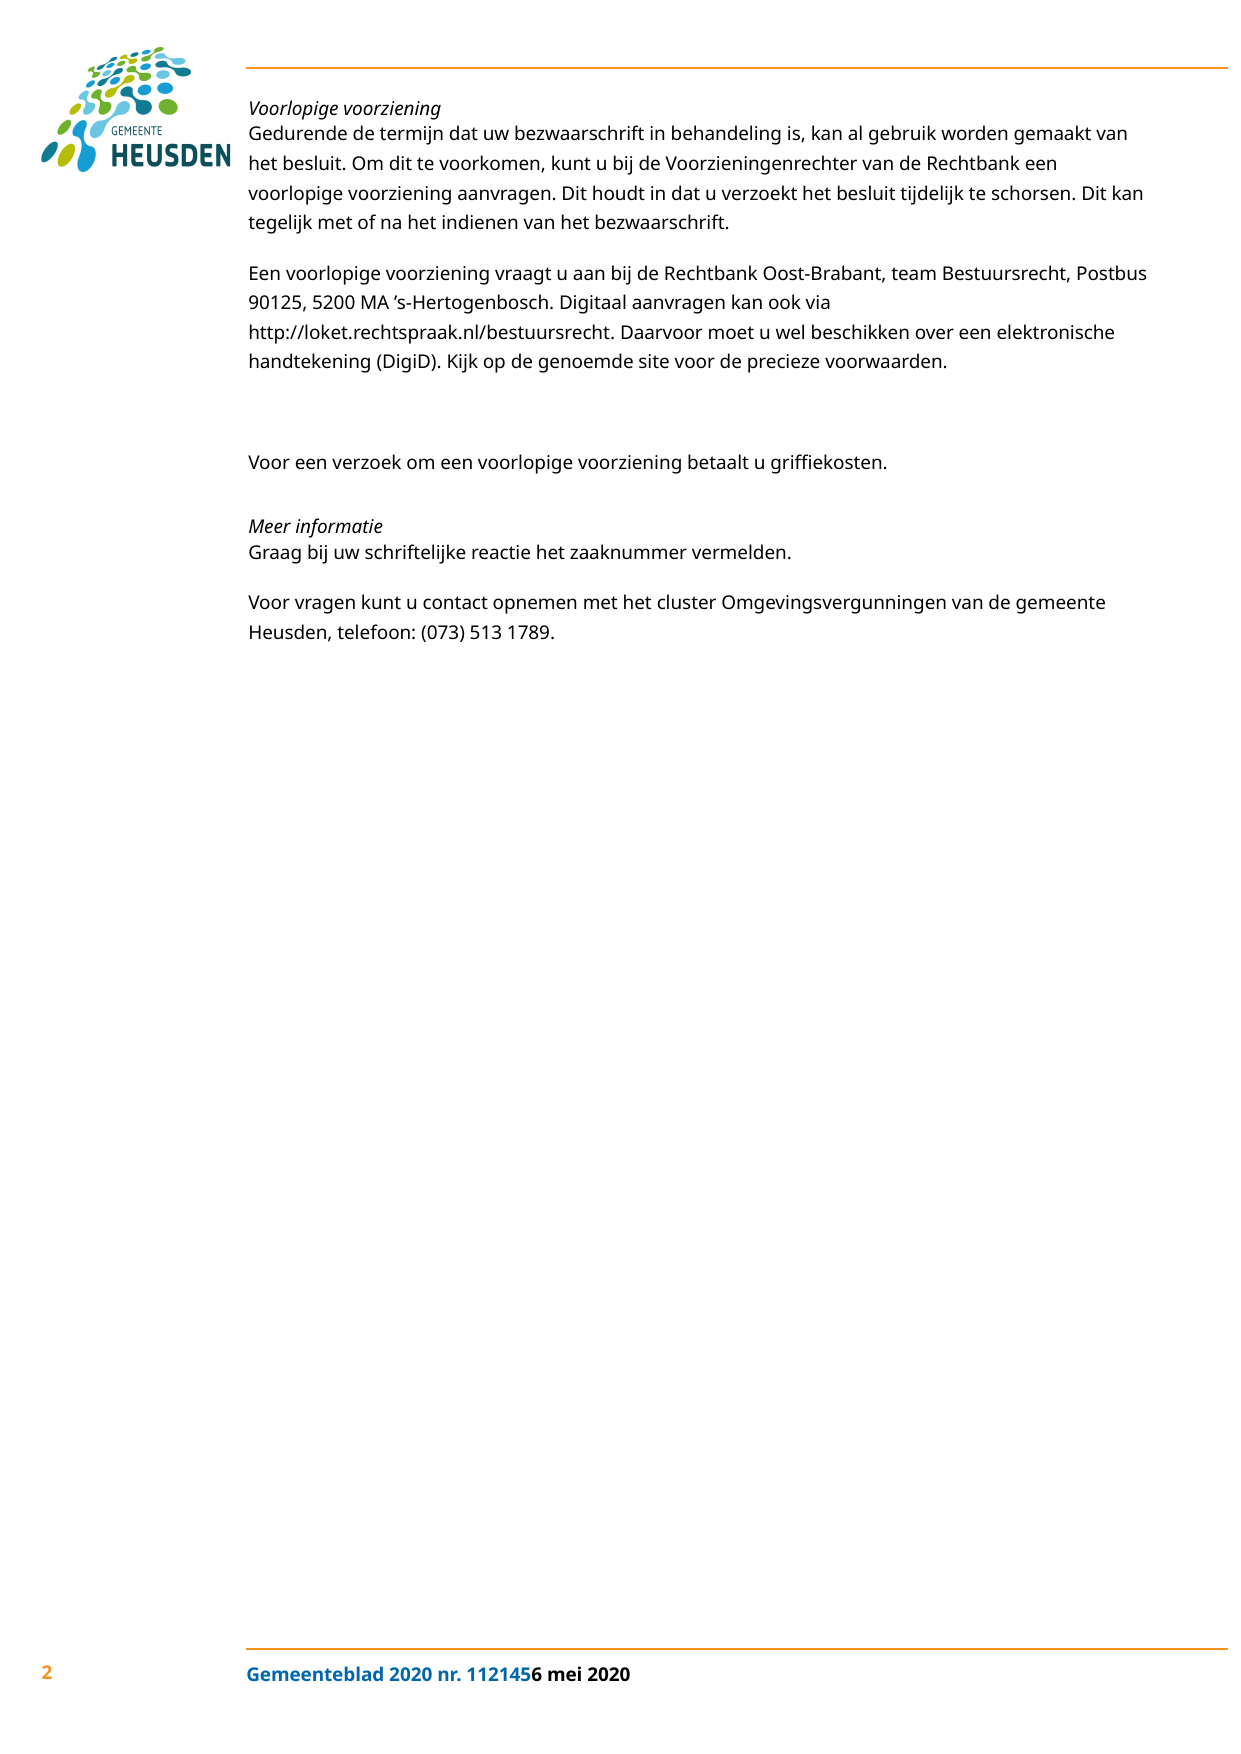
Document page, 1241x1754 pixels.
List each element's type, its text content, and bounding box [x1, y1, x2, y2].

text Voor vragen kunt u contact opnemen met het cluster Omgevingsvergunningen van de gemeente Heusden, telefoon: (073) 513 1789. [248, 589, 1152, 645]
text Een voorlopige voorziening vraagt u aan bij de Rechtbank Oost-Brabant, team Bestuursrecht, Postbus 90125, 5200 MA ’s-Hertogenbosch. Digitaal aanvragen kan ook via http://loket.rechtspraak.nl/bestuursrecht. Daarvoor moet u wel beschikken over een elektronische handtekening (DigiD). Kijk op de genoemde site voor de precieze voorwaarden. [248, 260, 1152, 374]
picture [41, 47, 231, 172]
text Voor een verzoek om een voorlopige voorziening betaalt u griffiekosten. [248, 449, 1152, 475]
text Graag bij uw schriftelijke reactie het zaaknummer vermelden. [248, 539, 1152, 565]
text Voorlopige voorziening [248, 95, 1152, 121]
text Gedurende de termijn dat uw bezwaarschrift in behandeling is, kan al gebruik worden gemaakt van het besluit. Om dit te voorkomen, kunt u bij de Voorzieningenrechter van de Rechtbank een voorlopige voorziening aanvragen. Dit houdt in dat u verzoekt het besluit tijdelijk te schorsen. Dit kan tegelijk met of na het indienen van het bezwaarschrift. [248, 121, 1152, 235]
text Meer informatie [248, 513, 1152, 539]
